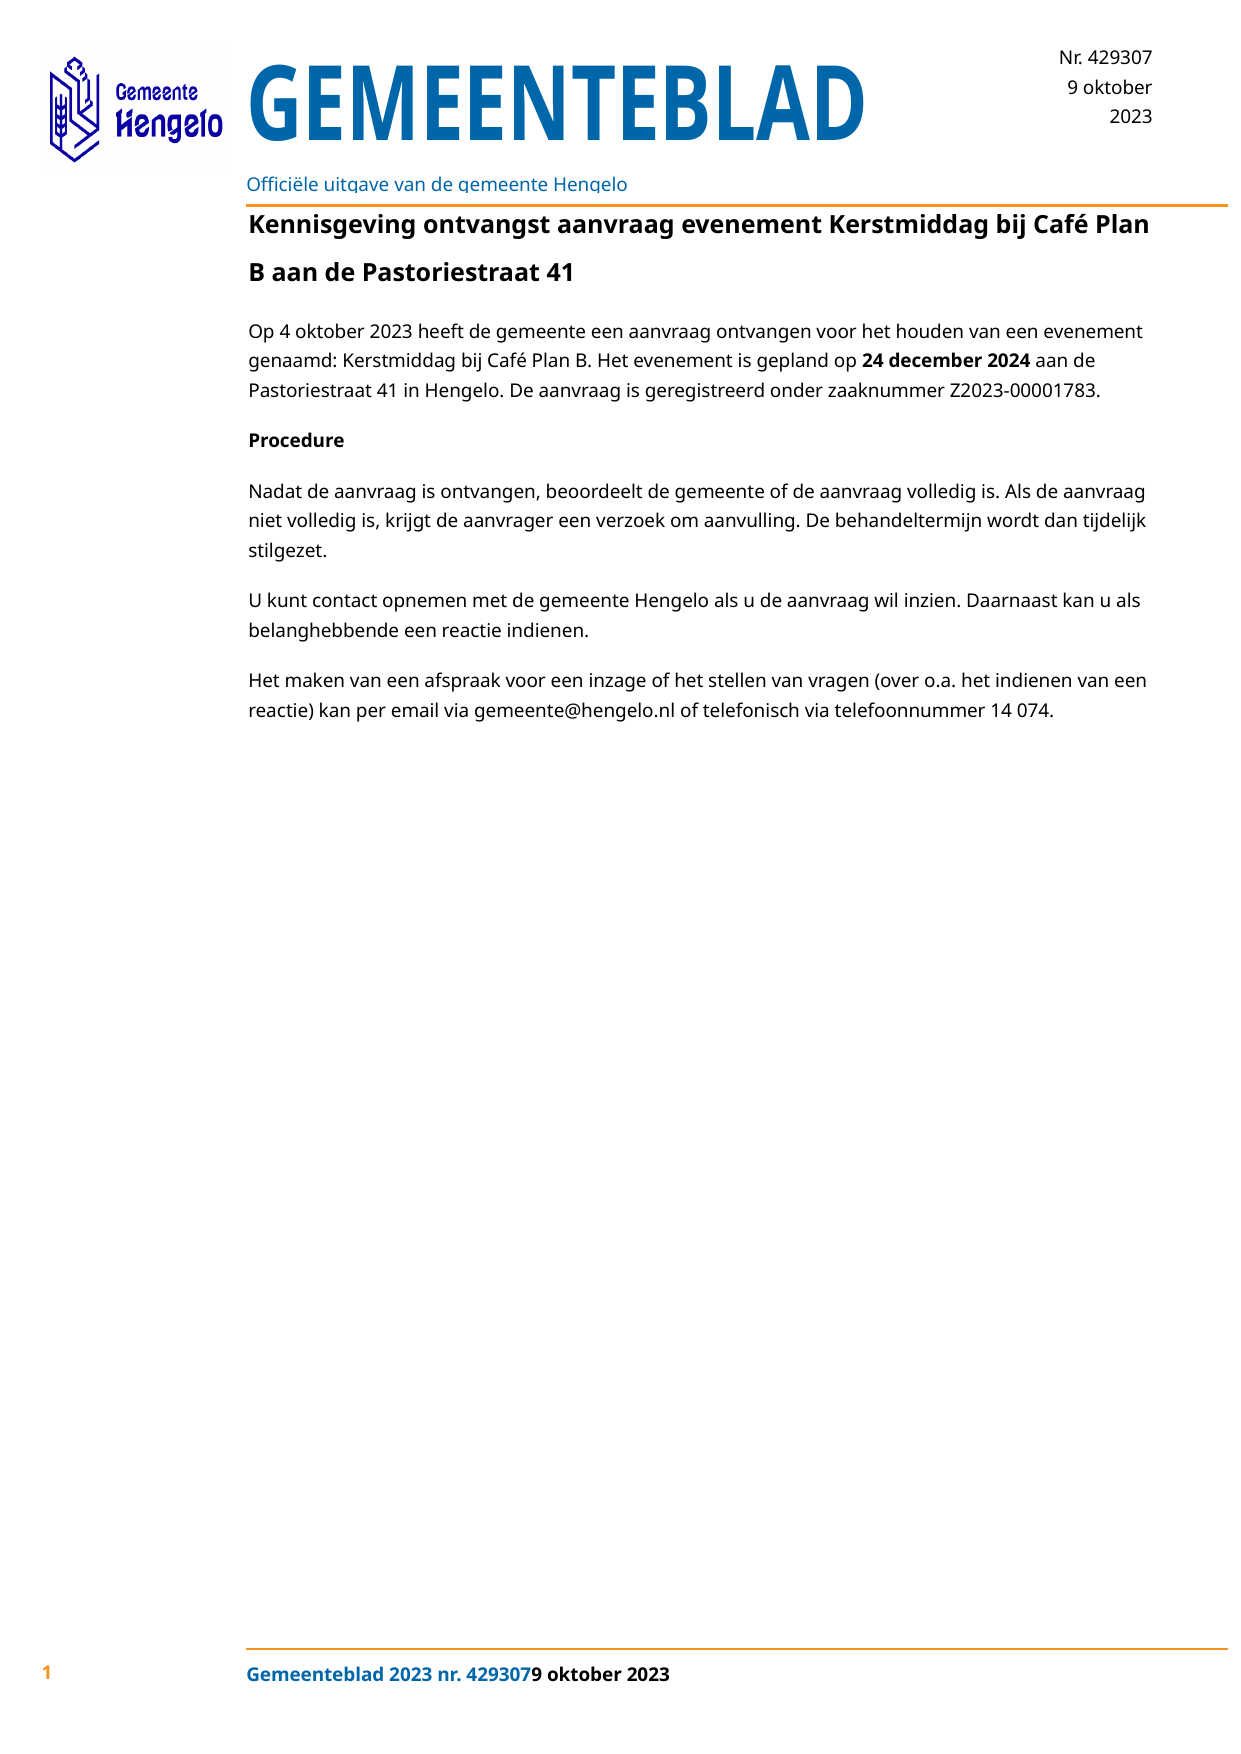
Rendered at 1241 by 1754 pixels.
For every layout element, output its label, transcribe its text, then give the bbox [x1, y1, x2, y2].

text U kunt contact opnemen met de gemeente Hengelo als u de aanvraag wil inzien. Daarnaast kan u als belanghebbende een reactie indienen. [248, 587, 1152, 643]
text Nadat de aanvraag is ontvangen, beoordeelt de gemeente of de aanvraag volledig is. Als de aanvraag niet volledig is, krijgt de aanvrager een verzoek om aanvulling. De behandeltermijn wordt dan tijdelijk stilgezet. [248, 478, 1152, 563]
text Op 4 oktober 2023 heeft de gemeente een aanvraag ontvangen voor het houden van een evenement genaamd: Kerstmiddag bij Café Plan B. Het evenement is gepland op 24 december 2024 aan de Pastoriestraat 41 in Hengelo. De aanvraag is geregistreerd onder zaaknummer Z2023-00001783. [248, 318, 1152, 403]
text Procedure [248, 427, 1152, 453]
text Het maken van een afspraak voor een inzage of het stellen van vragen (over o.a. het indienen van een reactie) kan per email via gemeente@hengelo.nl of telefonisch via telefoonnummer 14 074. [248, 667, 1152, 723]
text Kennisgeving ontvangst aanvraag evenement Kerstmiddag bij Café Plan B aan de Pastoriestraat 41 [248, 207, 1152, 288]
picture [41, 47, 231, 172]
